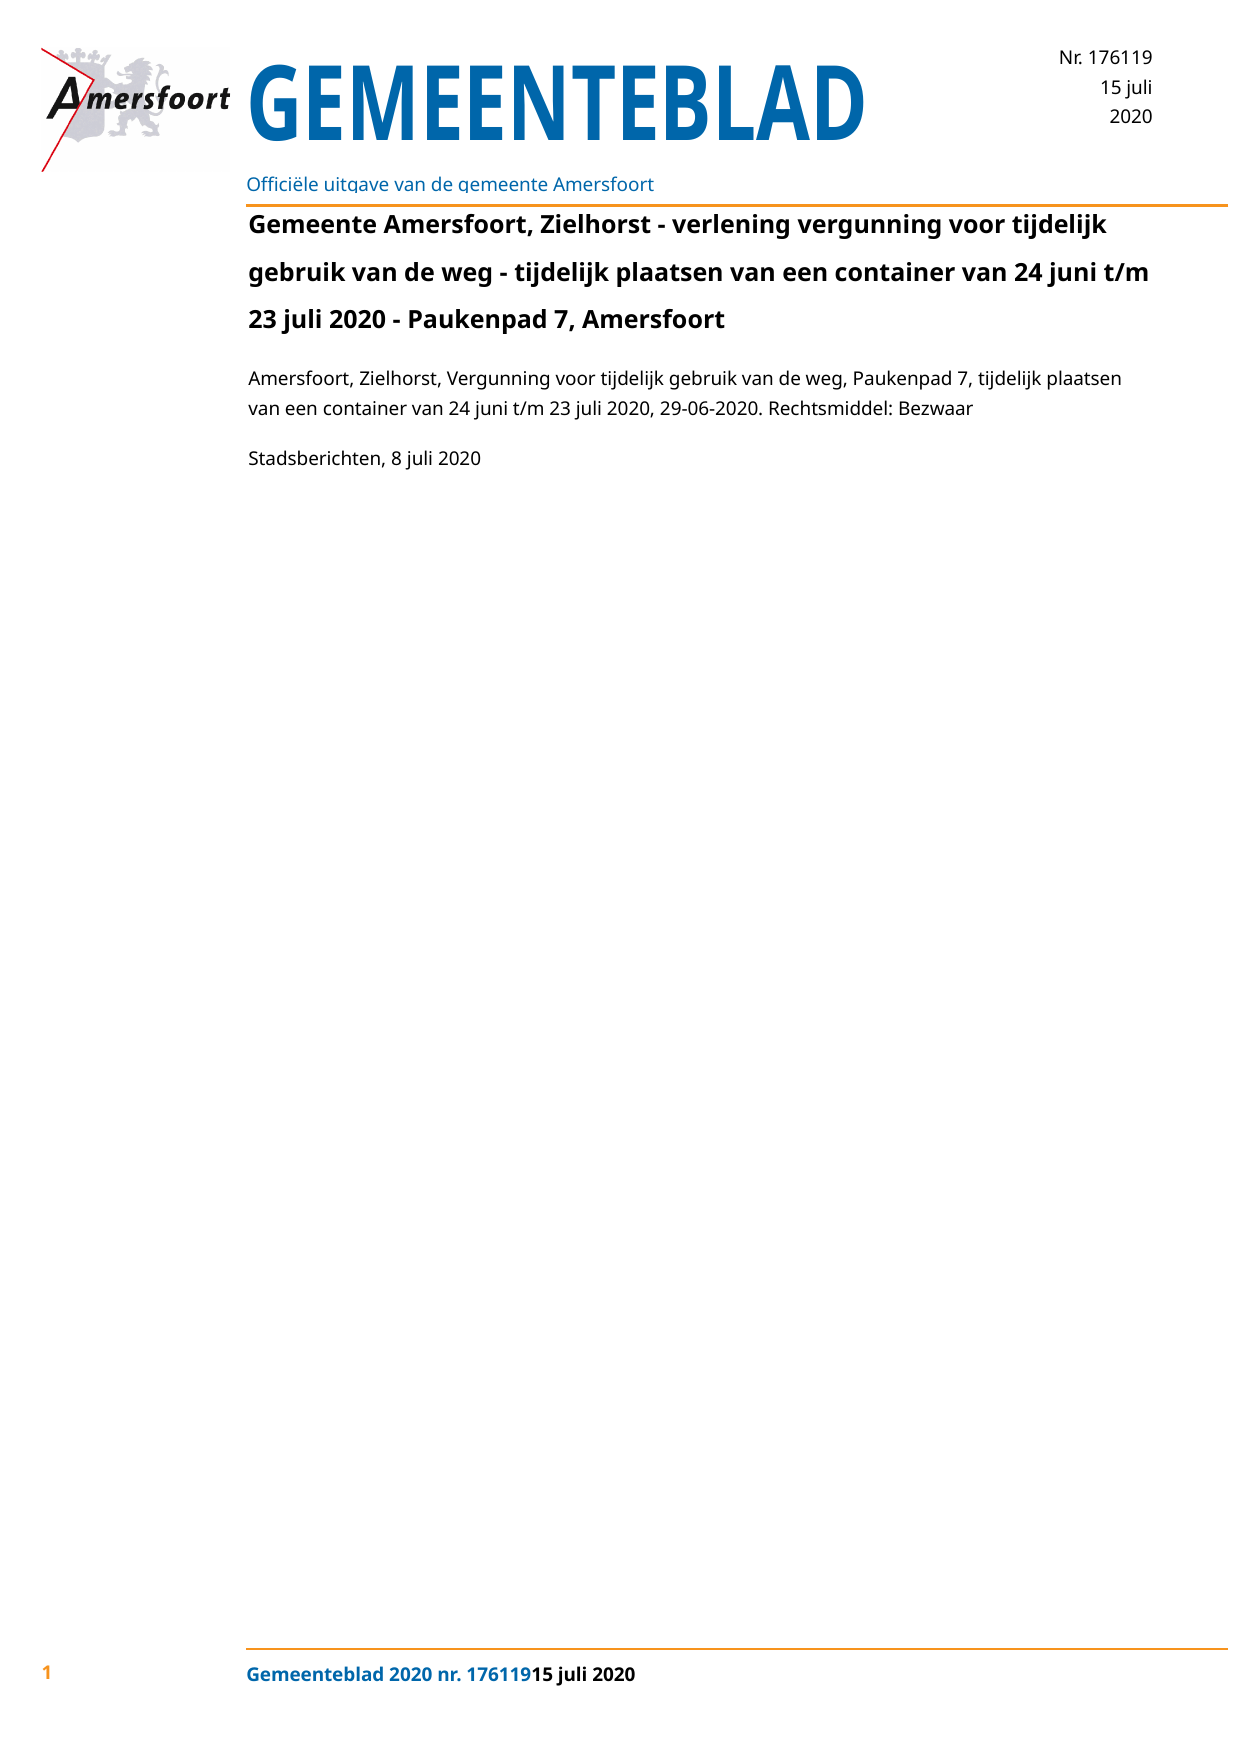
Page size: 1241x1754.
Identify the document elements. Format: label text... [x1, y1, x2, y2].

text Gemeente Amersfoort, Zielhorst - verlening vergunning voor tijdelijk gebruik van de weg - tijdelijk plaatsen van een container van 24 juni t/m 23 juli 2020 - Paukenpad 7, Amersfoort [248, 207, 1152, 336]
picture [41, 47, 231, 172]
text Stadsberichten, 8 juli 2020 [248, 446, 1152, 471]
text Amersfoort, Zielhorst, Vergunning voor tijdelijk gebruik van de weg, Paukenpad 7, tijdelijk plaatsen van een container van 24 juni t/m 23 juli 2020, 29-06-2020. Rechtsmiddel: Bezwaar [248, 366, 1152, 421]
